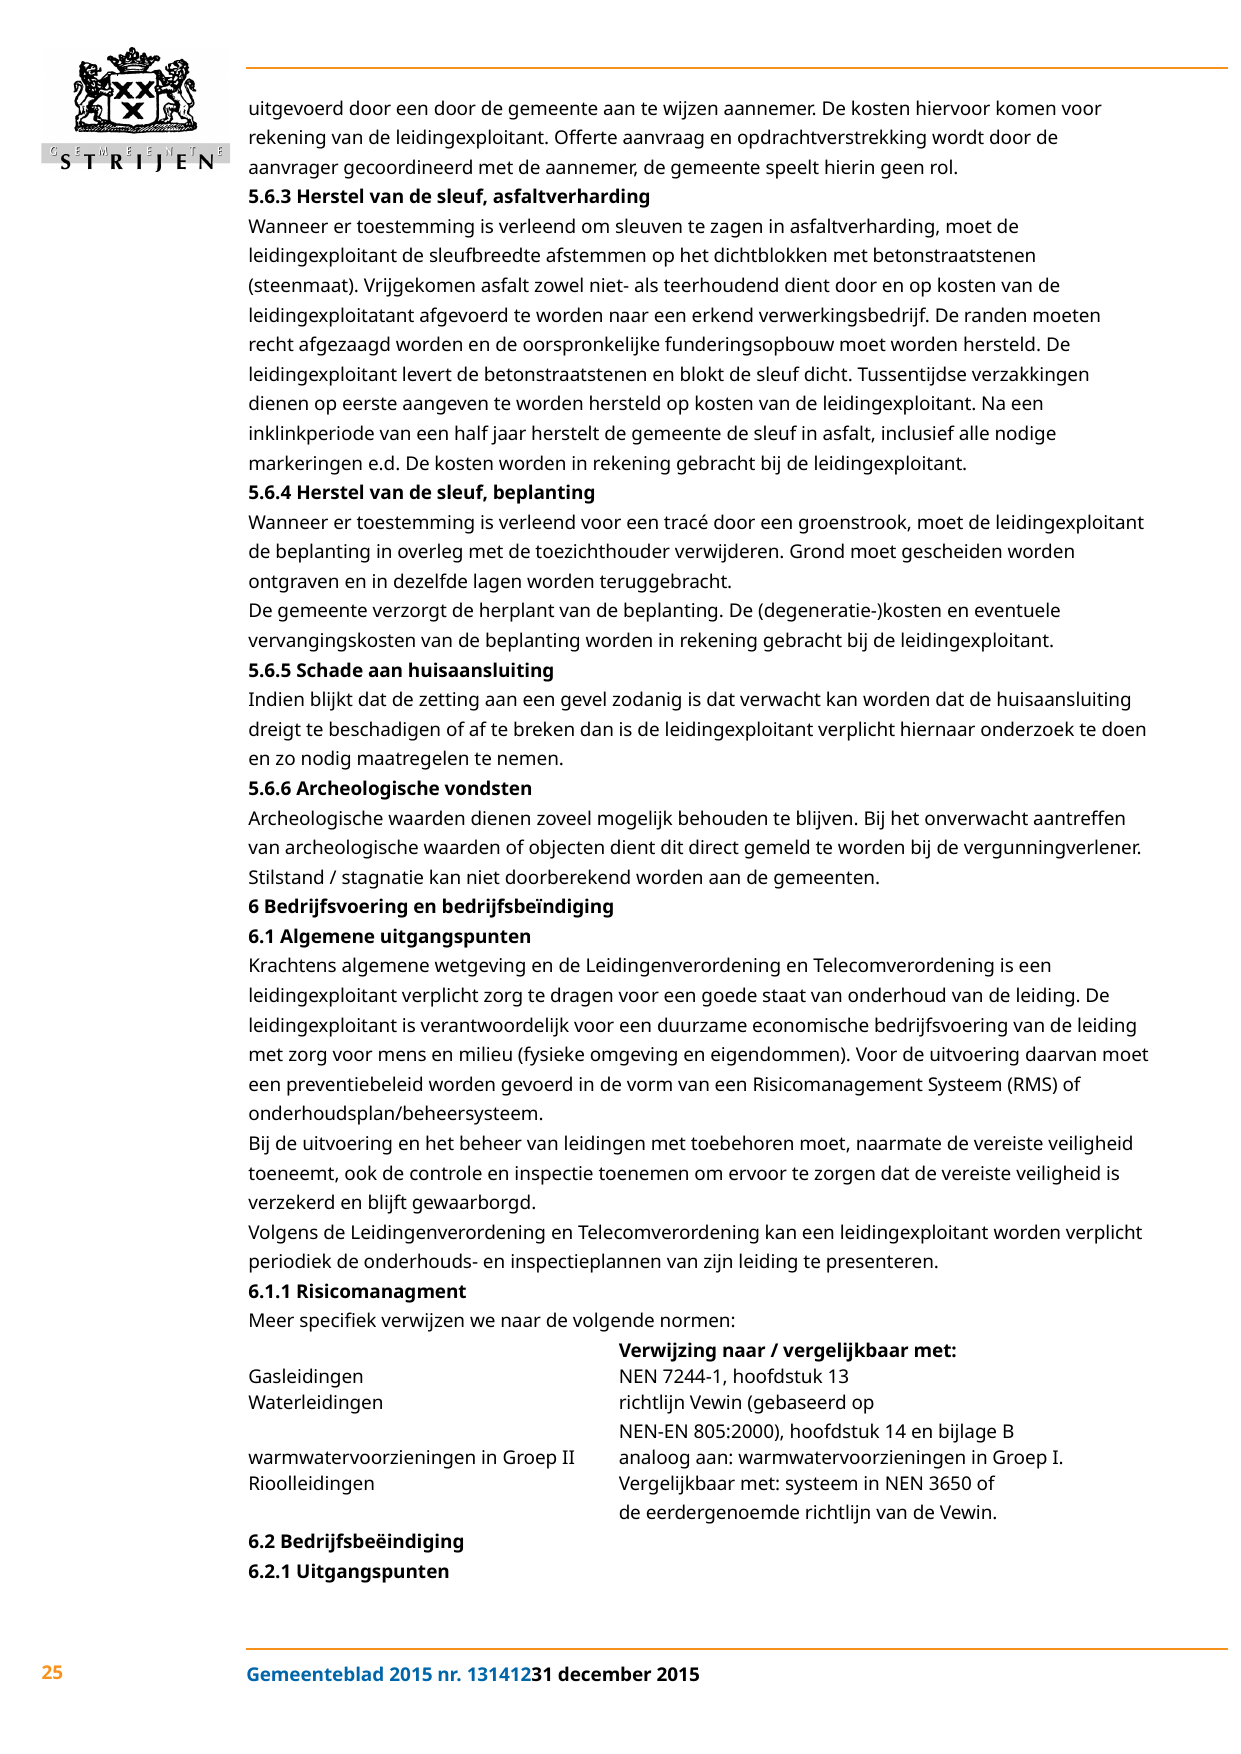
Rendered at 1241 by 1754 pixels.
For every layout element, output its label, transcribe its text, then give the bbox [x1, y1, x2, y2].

text De gemeente verzorgt de herplant van de beplanting. De (degeneratie-)kosten en eventuele vervangingskosten van de beplanting worden in rekening gebracht bij de leidingexploitant. [248, 598, 1152, 653]
text Stilstand / stagnatie kan niet doorberekend worden aan de gemeenten. [248, 864, 1152, 890]
text 5.6.3 Herstel van de sleuf, asfaltverharding [248, 183, 1152, 209]
text Volgens de Leidingenverordening en Telecomverordening kan een leidingexploitant worden verplicht periodiek de onderhouds- en inspectieplannen van zijn leiding te presenteren. [248, 1219, 1152, 1274]
text 5.6.4 Herstel van de sleuf, beplanting [248, 479, 1152, 505]
text 6 Bedrijfsvoering en bedrijfsbeïndiging [248, 893, 1152, 919]
table_cell analoog aan: warmwatervoorzieningen in Groep I. [619, 1444, 1152, 1470]
table_header Verwijzing naar / vergelijkbaar met: [619, 1338, 1152, 1363]
text Indien blijkt dat de zetting aan een gevel zodanig is dat verwacht kan worden dat de huisaansluiting dreigt te beschadigen of af te breken dan is de leidingexploitant verplicht hiernaar onderzoek te doen en zo nodig maatregelen te nemen. [248, 686, 1152, 771]
text 6.1.1 Risicomanagment [248, 1278, 1152, 1304]
table_cell Gasleidingen [248, 1363, 618, 1389]
text Meer specifiek verwijzen we naar de volgende normen: [248, 1308, 1152, 1333]
picture [41, 47, 231, 172]
text uitgevoerd door een door de gemeente aan te wijzen aannemer. De kosten hiervoor komen voor rekening van de leidingexploitant. Offerte aanvraag en opdrachtverstrekking wordt door de aanvrager gecoordineerd met de aannemer, de gemeente speelt hierin geen rol. [248, 95, 1152, 180]
text Archeologische waarden dienen zoveel mogelijk behouden te blijven. Bij het onverwacht aantreffen van archeologische waarden of objecten dient dit direct gemeld te worden bij de vergunningverlener. [248, 805, 1152, 860]
table_header [248, 1338, 618, 1363]
text 5.6.6 Archeologische vondsten [248, 775, 1152, 801]
text Wanneer er toestemming is verleend om sleuven te zagen in asfaltverharding, moet de leidingexploitant de sleufbreedte afstemmen op het dichtblokken met betonstraatstenen (steenmaat). Vrijgekomen asfalt zowel niet- als teerhoudend dient door en op kosten van de leidingexploitatant afgevoerd te worden naar een erkend verwerkingsbedrijf. De randen moeten recht afgezaagd worden en de oorspronkelijke funderingsopbouw moet worden hersteld. De leidingexploitant levert de betonstraatstenen en blokt de sleuf dicht. Tussentijdse verzakkingen dienen op eerste aangeven te worden hersteld op kosten van de leidingexploitant. Na een inklinkperiode van een half jaar herstelt de gemeente de sleuf in asfalt, inclusief alle nodige markeringen e.d. De kosten worden in rekening gebracht bij de leidingexploitant. [248, 213, 1152, 476]
text 6.2 Bedrijfsbeëindiging [248, 1528, 1152, 1554]
table_cell warmwatervoorzieningen in Groep II [248, 1444, 618, 1470]
text 5.6.5 Schade aan huisaansluiting [248, 657, 1152, 683]
table_cell Waterleidingen [248, 1389, 618, 1444]
table_cell Rioolleidingen [248, 1470, 618, 1525]
text Wanneer er toestemming is verleend voor een tracé door een groenstrook, moet de leidingexploitant de beplanting in overleg met de toezichthouder verwijderen. Grond moet gescheiden worden ontgraven en in dezelfde lagen worden teruggebracht. [248, 509, 1152, 594]
text 6.1 Algemene uitgangspunten [248, 923, 1152, 949]
text 6.2.1 Uitgangspunten [248, 1558, 1152, 1584]
table_cell richtlijn Vewin (gebaseerd op NEN-EN 805:2000), hoofdstuk 14 en bijlage B [619, 1389, 1152, 1444]
text Krachtens algemene wetgeving en de Leidingenverordening en Telecomverordening is een leidingexploitant verplicht zorg te dragen voor een goede staat van onderhoud van de leiding. De leidingexploitant is verantwoordelijk voor een duurzame economische bedrijfsvoering van de leiding met zorg voor mens en milieu (fysieke omgeving en eigendommen). Voor de uitvoering daarvan moet een preventiebeleid worden gevoerd in de vorm van een Risicomanagement Systeem (RMS) of onderhoudsplan/beheersysteem. [248, 953, 1152, 1126]
table_cell NEN 7244-1, hoofdstuk 13 [619, 1363, 1152, 1389]
table_cell Vergelijkbaar met: systeem in NEN 3650 of de eerdergenoemde richtlijn van de Vewin. [619, 1470, 1152, 1525]
text Bij de uitvoering en het beheer van leidingen met toebehoren moet, naarmate de vereiste veiligheid toeneemt, ook de controle en inspectie toenemen om ervoor te zorgen dat de vereiste veiligheid is verzekerd en blijft gewaarborgd. [248, 1130, 1152, 1215]
